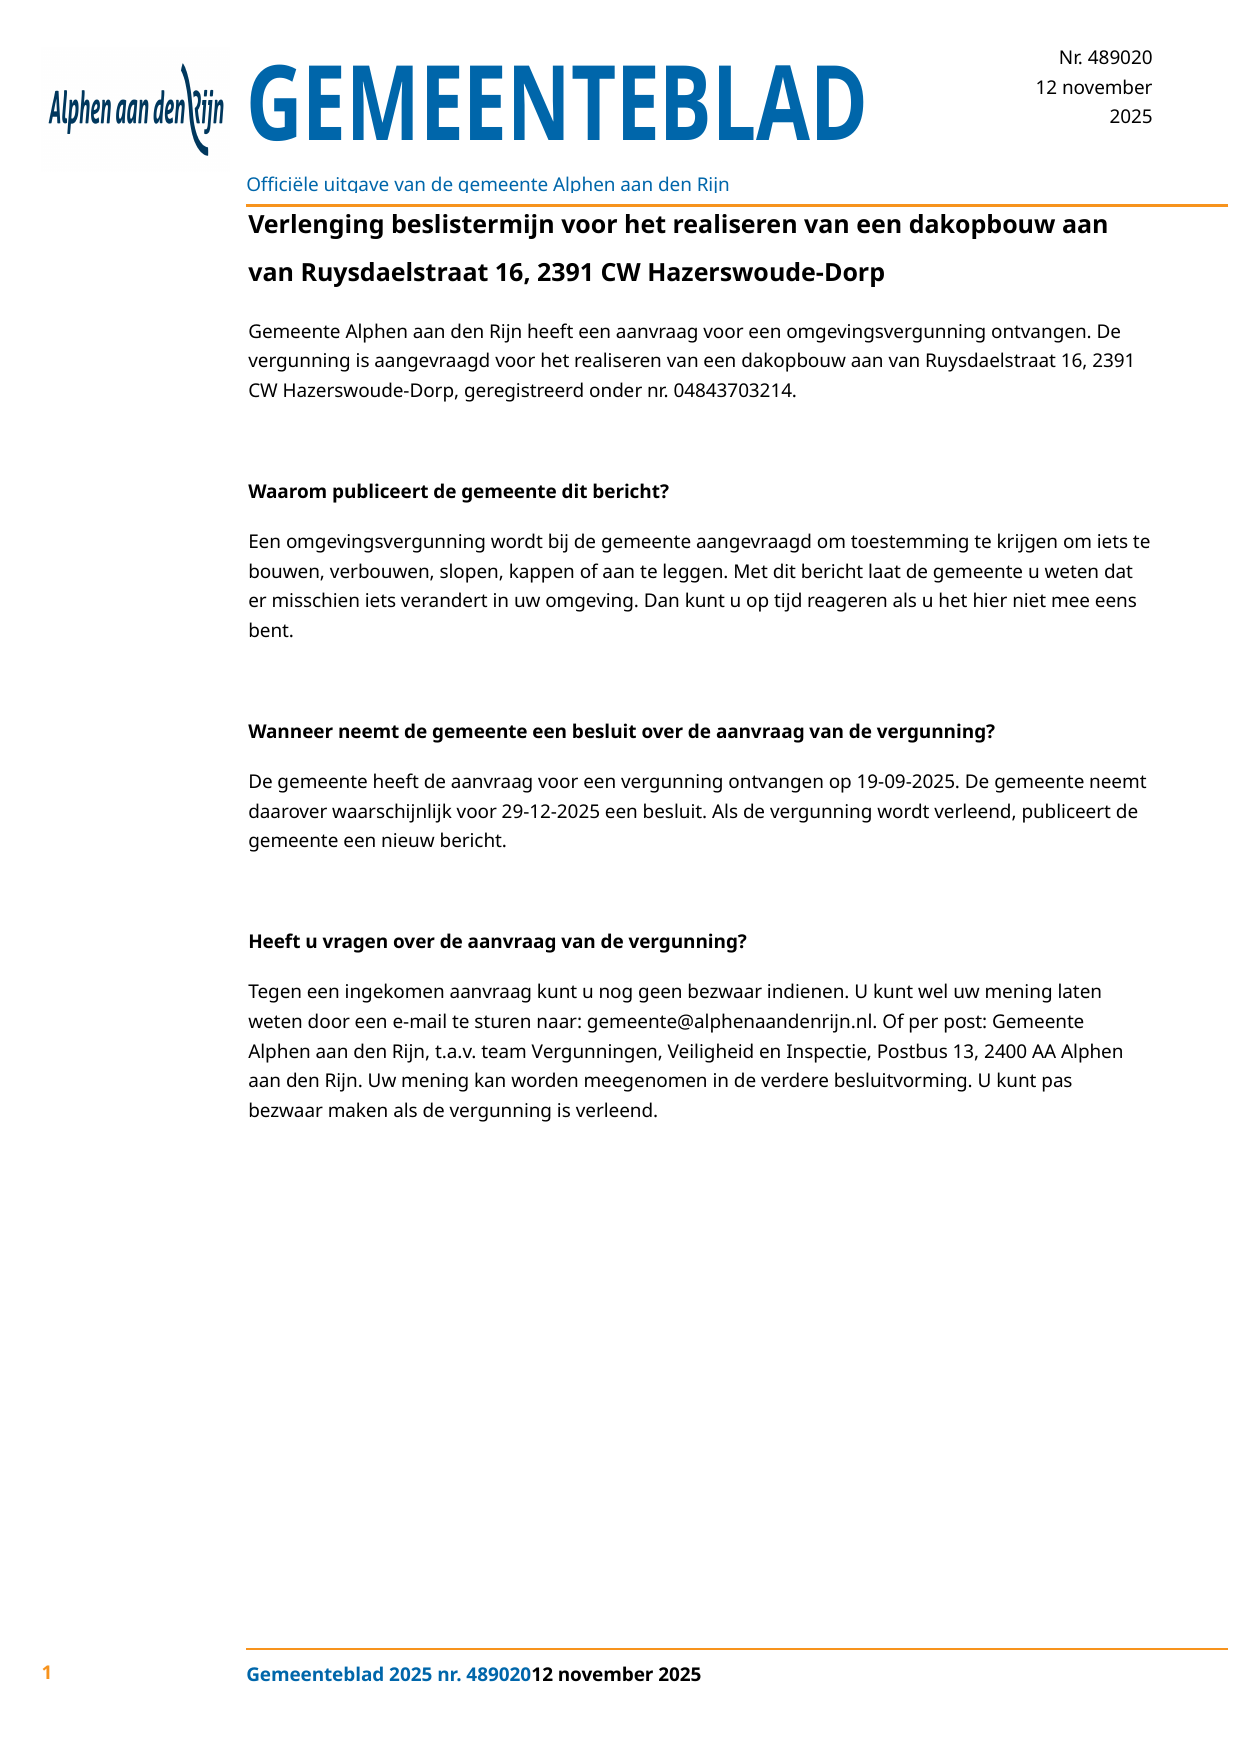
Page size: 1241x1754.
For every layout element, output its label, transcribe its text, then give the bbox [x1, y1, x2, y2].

text Verlenging beslistermijn voor het realiseren van een dakopbouw aan van Ruysdaelstraat 16, 2391 CW Hazerswoude-Dorp [248, 207, 1152, 288]
text Tegen een ingekomen aanvraag kunt u nog geen bezwaar indienen. U kunt wel uw mening laten weten door een e-mail te sturen naar: gemeente@alphenaandenrijn.nl. Of per post: Gemeente Alphen aan den Rijn, t.a.v. team Vergunningen, Veiligheid en Inspectie, Postbus 13, 2400 AA Alphen aan den Rijn. Uw mening kan worden meegenomen in de verdere besluitvorming. U kunt pas bezwaar maken als de vergunning is verleend. [248, 979, 1152, 1123]
text Waarom publiceert de gemeente dit bericht? [248, 478, 1152, 504]
text Gemeente Alphen aan den Rijn heeft een aanvraag voor een omgevingsvergunning ontvangen. De vergunning is aangevraagd voor het realiseren van een dakopbouw aan van Ruysdaelstraat 16, 2391 CW Hazerswoude-Dorp, geregistreerd onder nr. 04843703214. [248, 318, 1152, 403]
text Heeft u vragen over de aanvraag van de vergunning? [248, 928, 1152, 954]
text Een omgevingsvergunning wordt bij de gemeente aangevraagd om toestemming te krijgen om iets te bouwen, verbouwen, slopen, kappen of aan te leggen. Met dit bericht laat de gemeente u weten dat er misschien iets verandert in uw omgeving. Dan kunt u op tijd reageren als u het hier niet mee eens bent. [248, 528, 1152, 643]
text Wanneer neemt de gemeente een besluit over de aanvraag van de vergunning? [248, 718, 1152, 744]
picture [41, 47, 231, 172]
text De gemeente heeft de aanvraag voor een vergunning ontvangen op 19-09-2025. De gemeente neemt daarover waarschijnlijk voor 29-12-2025 een besluit. Als de vergunning wordt verleend, publiceert de gemeente een nieuw bericht. [248, 768, 1152, 853]
